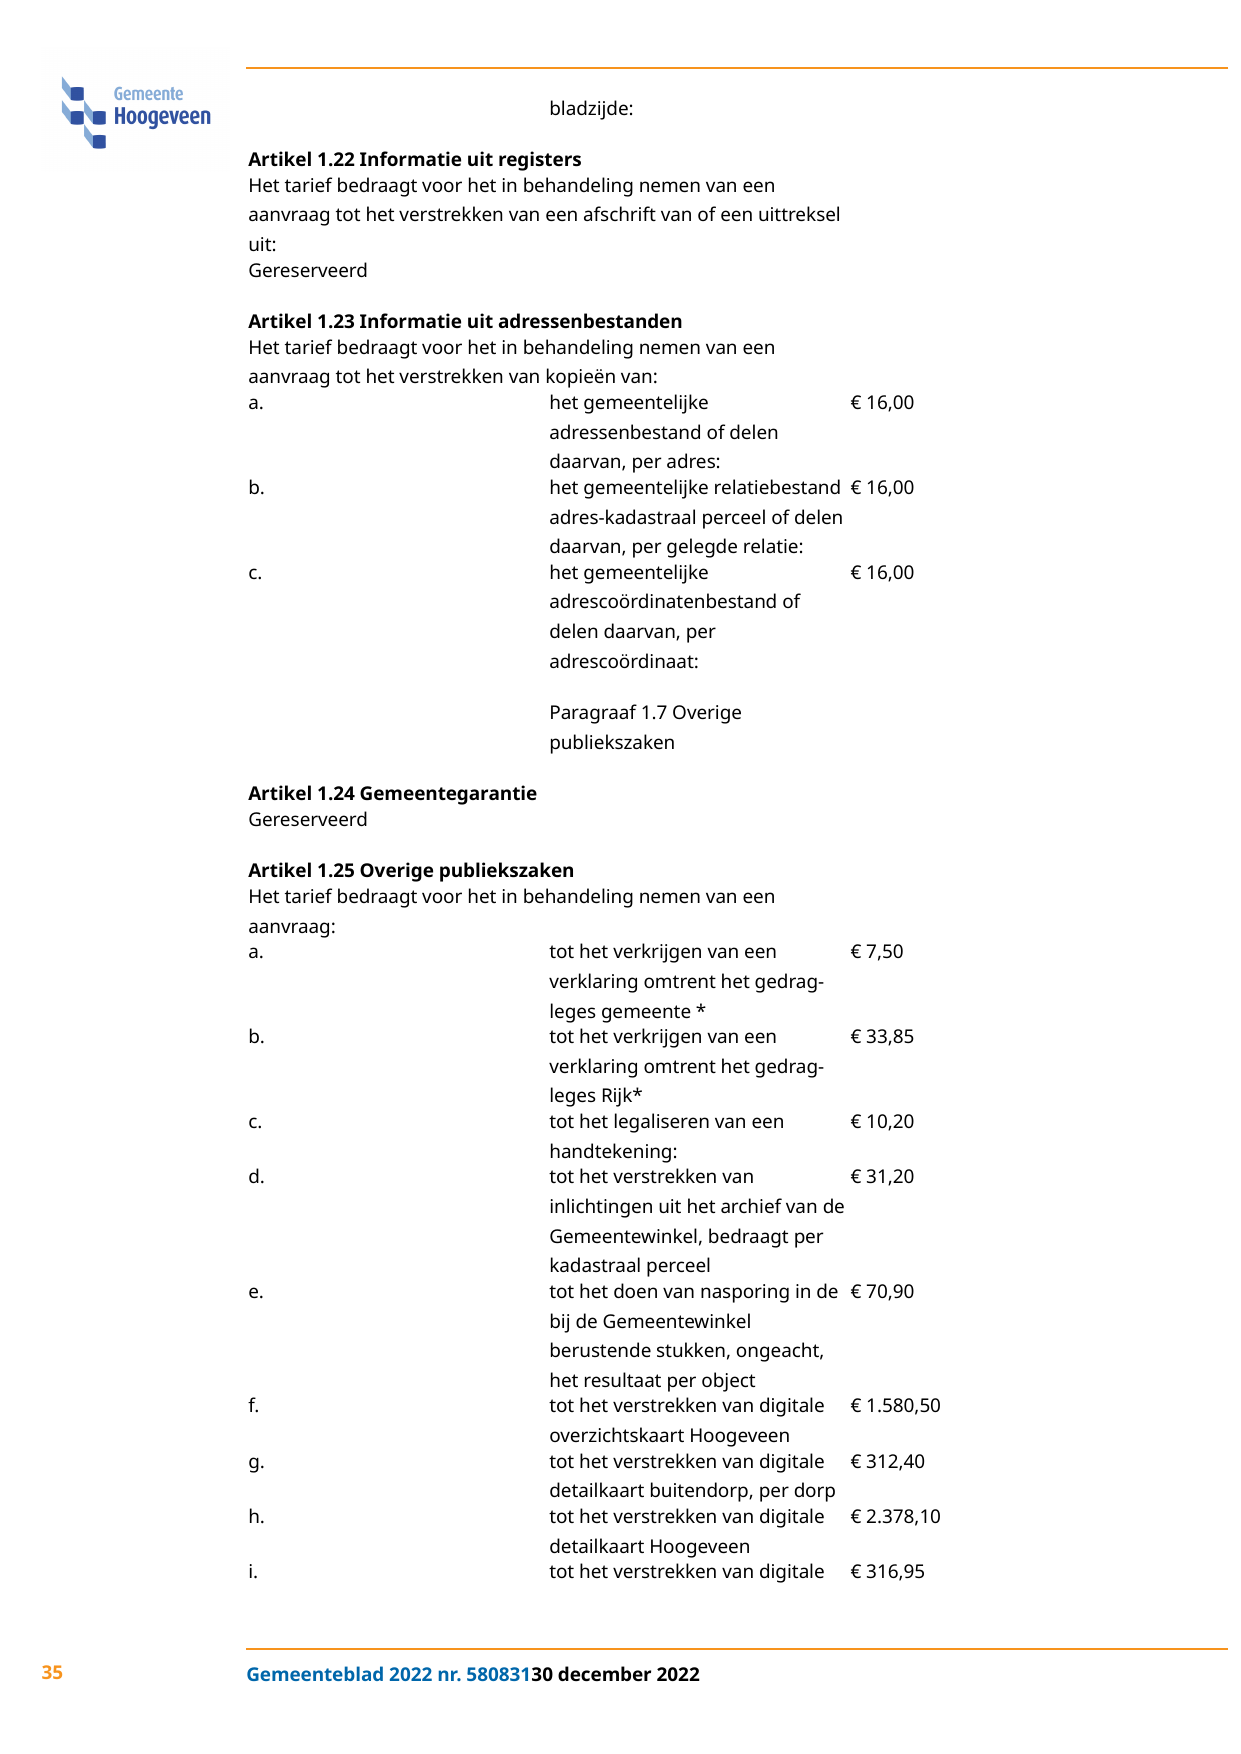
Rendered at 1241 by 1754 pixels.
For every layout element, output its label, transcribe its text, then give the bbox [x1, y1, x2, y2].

table_cell [549, 755, 850, 780]
table_cell € 316,95 [850, 1559, 1152, 1584]
table_cell tot het verstrekken van digitale [549, 1559, 850, 1584]
table_cell tot het verstrekken van inlichtingen uit het archief van de Gemeentewinkel, bedraagt per kadastraal perceel [549, 1164, 850, 1278]
table_cell € 16,00 [850, 474, 1152, 559]
picture [41, 47, 231, 172]
table_cell [248, 832, 549, 858]
table_cell [850, 858, 1152, 883]
table_cell [850, 699, 1152, 755]
table_cell a. [248, 389, 549, 474]
table_cell c. [248, 559, 549, 674]
table_cell g. [248, 1448, 549, 1503]
table_cell Gereserveerd [248, 806, 850, 832]
table_cell Het tarief bedraagt voor het in behandeling nemen van een aanvraag tot het verstrekken van kopieën van: [248, 334, 850, 389]
table_cell [248, 95, 549, 121]
table_cell Gereserveerd [248, 257, 850, 283]
table_cell [850, 257, 1152, 283]
table_cell [850, 308, 1152, 334]
table_cell € 10,20 [850, 1109, 1152, 1164]
table_cell € 7,50 [850, 939, 1152, 1023]
table_cell tot het verkrijgen van een verklaring omtrent het gedrag-leges Rijk* [549, 1024, 850, 1108]
table_cell Artikel 1.25 Overige publiekszaken [248, 858, 850, 883]
table_cell tot het verstrekken van digitale detailkaart buitendorp, per dorp [549, 1448, 850, 1503]
table_cell [850, 95, 1152, 121]
table_cell [850, 283, 1152, 308]
table_cell [850, 674, 1152, 699]
table_cell e. [248, 1278, 549, 1393]
table_cell f. [248, 1393, 549, 1448]
table_cell [248, 283, 549, 308]
table_cell tot het verstrekken van digitale overzichtskaart Hoogeveen [549, 1393, 850, 1448]
table_cell € 31,20 [850, 1164, 1152, 1278]
table_cell c. [248, 1109, 549, 1164]
table_cell Paragraaf 1.7 Overige publiekszaken [549, 699, 850, 755]
table_cell tot het legaliseren van een handtekening: [549, 1109, 850, 1164]
table_cell tot het verkrijgen van een verklaring omtrent het gedrag-leges gemeente * [549, 939, 850, 1023]
table_cell € 16,00 [850, 559, 1152, 674]
table_cell € 16,00 [850, 389, 1152, 474]
table_cell het gemeentelijke adressenbestand of delen daarvan, per adres: [549, 389, 850, 474]
table_cell [248, 121, 549, 146]
table_cell € 1.580,50 [850, 1393, 1152, 1448]
table_cell tot het verstrekken van digitale detailkaart Hoogeveen [549, 1503, 850, 1559]
table_cell b. [248, 1024, 549, 1108]
table_cell [850, 806, 1152, 832]
table_cell het gemeentelijke adrescoördinatenbestand of delen daarvan, per adrescoördinaat: [549, 559, 850, 674]
table_cell € 312,40 [850, 1448, 1152, 1503]
table_cell [850, 172, 1152, 257]
table_cell i. [248, 1559, 549, 1584]
table_cell [549, 121, 850, 146]
table_cell Artikel 1.23 Informatie uit adressenbestanden [248, 308, 850, 334]
table_cell het gemeentelijke relatiebestand adres-kadastraal perceel of delen daarvan, per gelegde relatie: [549, 474, 850, 559]
table_cell bladzijde: [549, 95, 850, 121]
table_cell [549, 283, 850, 308]
table_cell [850, 334, 1152, 389]
table_cell b. [248, 474, 549, 559]
table_cell [850, 755, 1152, 780]
table_cell d. [248, 1164, 549, 1278]
table_cell [248, 674, 549, 699]
table_cell [850, 121, 1152, 146]
table_cell € 33,85 [850, 1024, 1152, 1108]
table_cell [248, 755, 549, 780]
table_cell Het tarief bedraagt voor het in behandeling nemen van een aanvraag tot het verstrekken van een afschrift van of een uittreksel uit: [248, 172, 850, 257]
table_cell [850, 146, 1152, 172]
table_cell [850, 780, 1152, 806]
table_cell [850, 883, 1152, 939]
table_cell h. [248, 1503, 549, 1559]
table_cell Artikel 1.22 Informatie uit registers [248, 146, 850, 172]
table_cell € 70,90 [850, 1278, 1152, 1393]
table_cell a. [248, 939, 549, 1023]
table_cell [850, 832, 1152, 858]
table_cell Artikel 1.24 Gemeentegarantie [248, 780, 850, 806]
table_cell [549, 832, 850, 858]
table_cell [248, 699, 549, 755]
table_cell € 2.378,10 [850, 1503, 1152, 1559]
table_cell [549, 674, 850, 699]
table_cell Het tarief bedraagt voor het in behandeling nemen van een aanvraag: [248, 883, 850, 939]
table_cell tot het doen van nasporing in de bij de Gemeentewinkel berustende stukken, ongeacht, het resultaat per object [549, 1278, 850, 1393]
